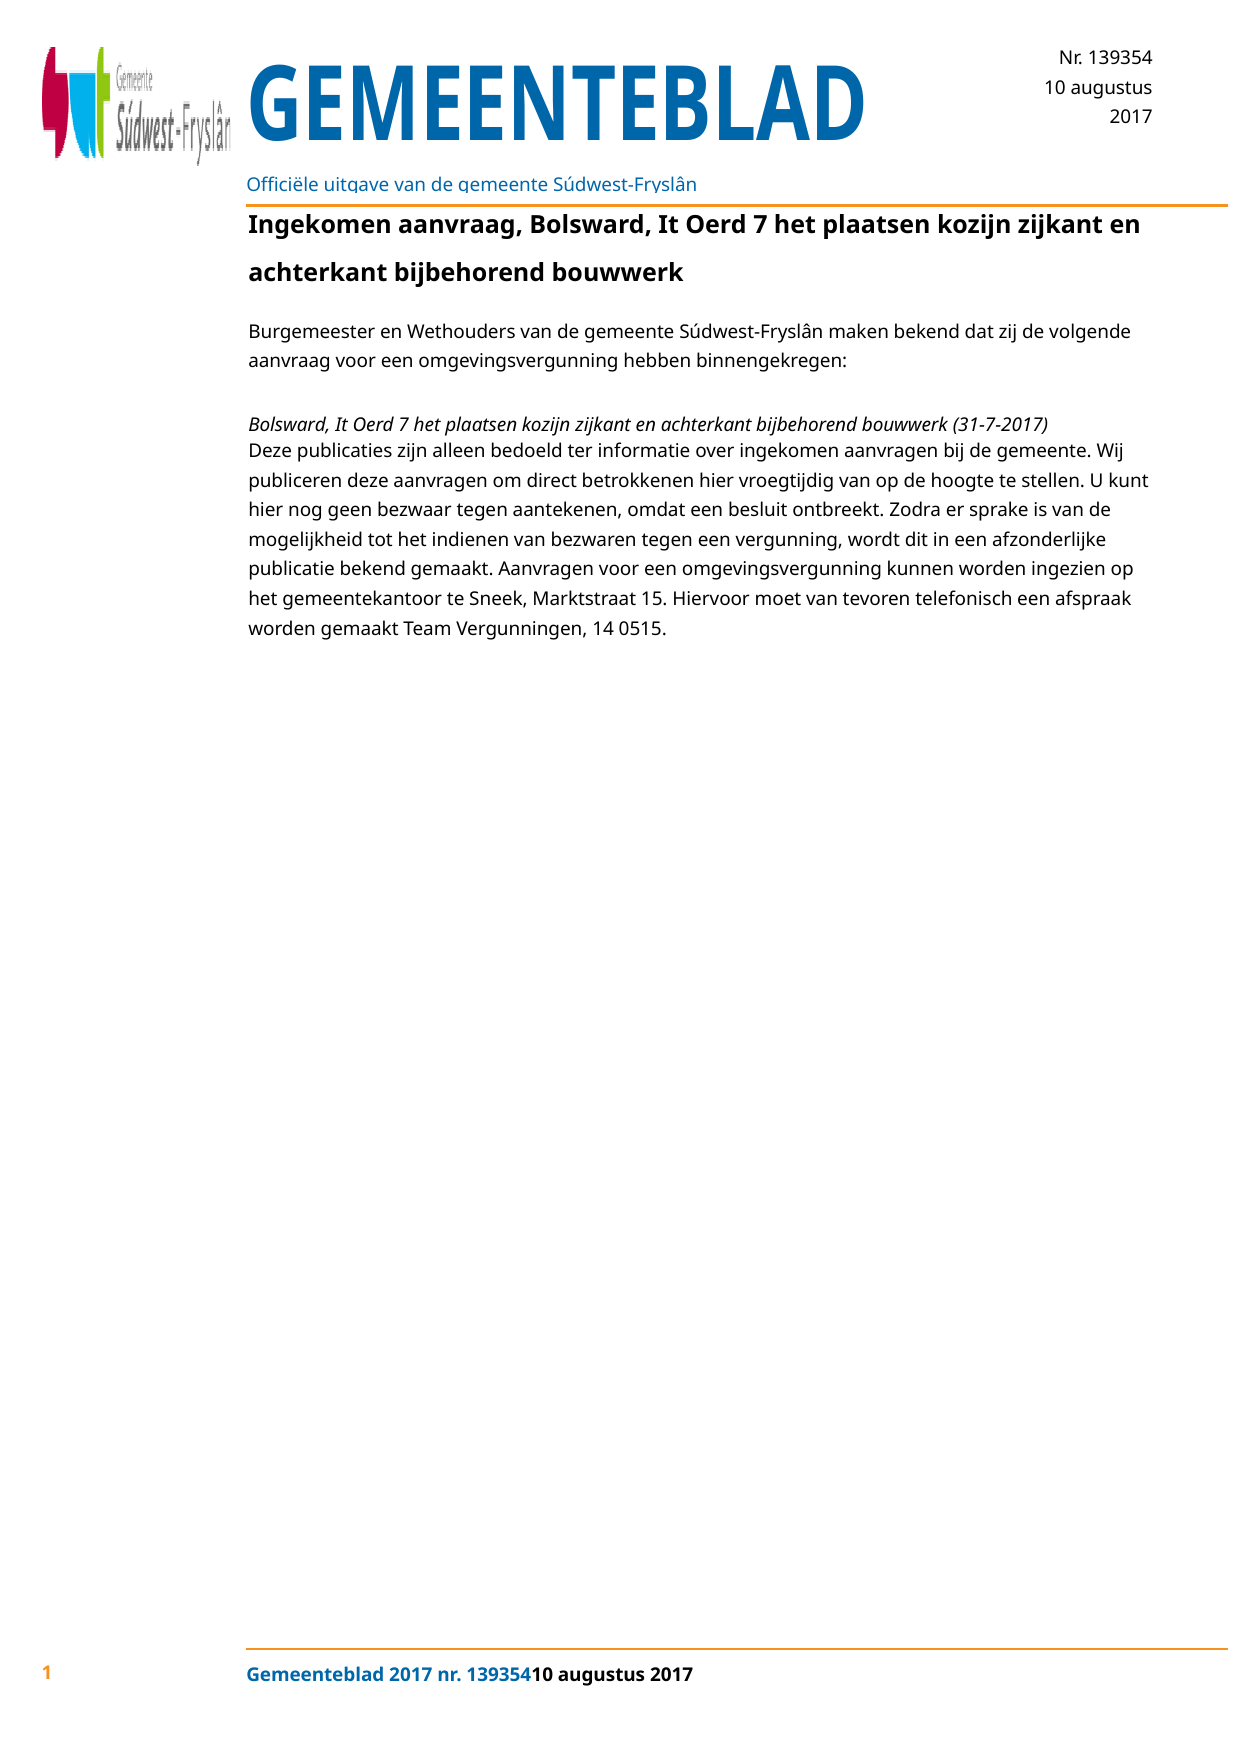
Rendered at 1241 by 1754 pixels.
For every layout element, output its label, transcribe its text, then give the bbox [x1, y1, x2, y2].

text Ingekomen aanvraag, Bolsward, It Oerd 7 het plaatsen kozijn zijkant en achterkant bijbehorend bouwwerk [248, 207, 1152, 288]
text Deze publicaties zijn alleen bedoeld ter informatie over ingekomen aanvragen bij de gemeente. Wij publiceren deze aanvragen om direct betrokkenen hier vroegtijdig van op de hoogte te stellen. U kunt hier nog geen bezwaar tegen aantekenen, omdat een besluit ontbreekt. Zodra er sprake is van de mogelijkheid tot het indienen van bezwaren tegen een vergunning, wordt dit in een afzonderlijke publicatie bekend gemaakt. Aanvragen voor een omgevingsvergunning kunnen worden ingezien op het gemeentekantoor te Sneek, Marktstraat 15. Hiervoor moet van tevoren telefonisch een afspraak worden gemaakt Team Vergunningen, 14 0515. [248, 437, 1152, 640]
text Bolsward, It Oerd 7 het plaatsen kozijn zijkant en achterkant bijbehorend bouwwerk (31-7-2017) [248, 411, 1152, 437]
picture [41, 47, 231, 172]
text Burgemeester en Wethouders van de gemeente Súdwest-Fryslân maken bekend dat zij de volgende aanvraag voor een omgevingsvergunning hebben binnengekregen: [248, 318, 1152, 373]
